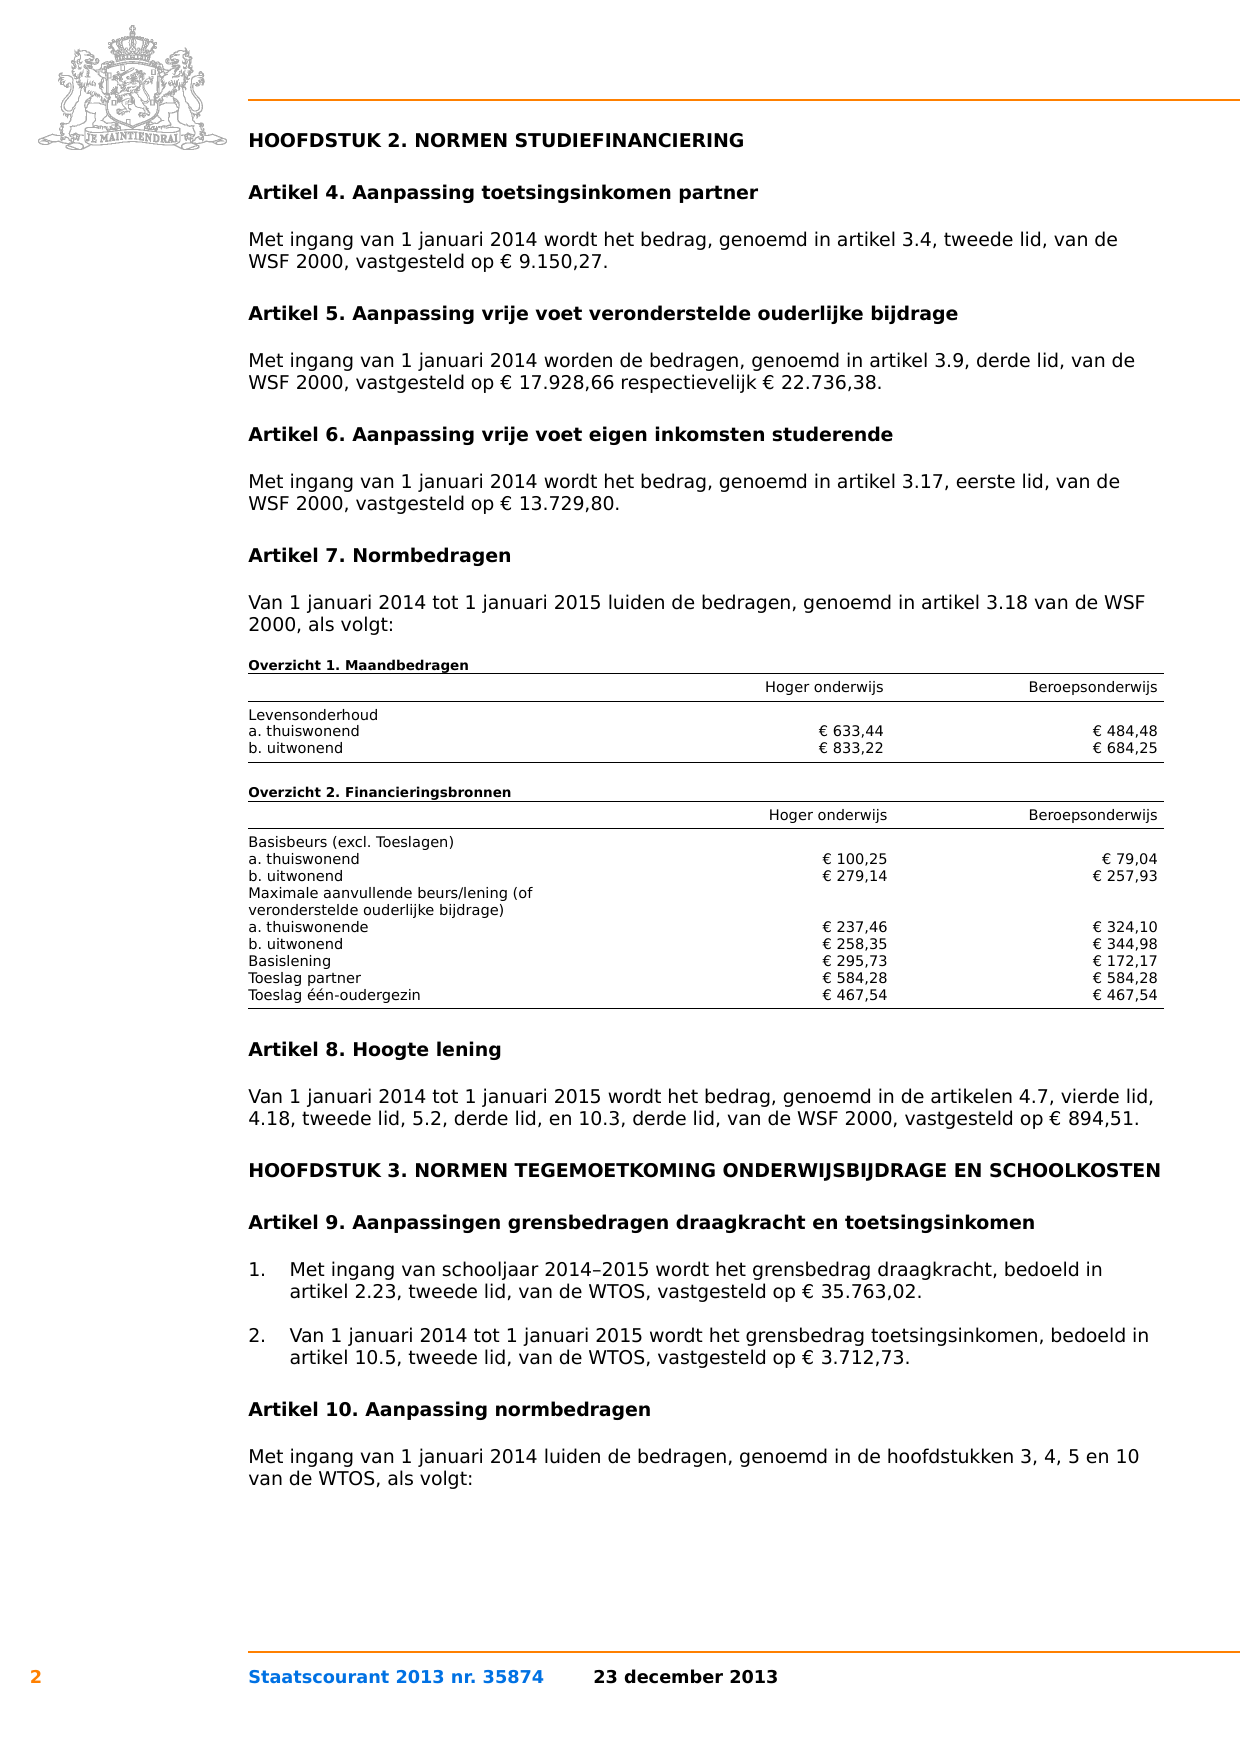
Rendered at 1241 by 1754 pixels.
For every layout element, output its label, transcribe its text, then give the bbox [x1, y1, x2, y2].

table_cell € 172,17 [893, 953, 1163, 969]
table_cell [248, 802, 625, 828]
subtitle HOOFDSTUK 3. NORMEN TEGEMOETKOMING ONDERWIJSBIJDRAGE EN SCHOOLKOSTEN [248, 1160, 1163, 1182]
text Met ingang van 1 januari 2014 worden de bedragen, genoemd in artikel 3.9, derde lid, van de WSF 2000, vastgesteld op € 17.928,66 respectievelijk € 22.736,38. [248, 350, 1163, 394]
table_cell € 257,93 [893, 868, 1163, 885]
subtitle Artikel 6. Aanpassing vrije voet eigen inkomsten studerende [248, 424, 1163, 446]
table_cell Basislening [248, 953, 625, 969]
table_cell Maximale aanvullende beurs/lening (of veronderstelde ouderlijke bijdrage) [248, 885, 625, 919]
table_cell € 295,73 [625, 953, 893, 969]
subtitle HOOFDSTUK 2. NORMEN STUDIEFINANCIERING [248, 130, 1163, 152]
table_cell € 258,35 [625, 936, 893, 953]
text Met ingang van 1 januari 2014 luiden de bedragen, genoemd in de hoofdstukken 3, 4, 5 en 10 van de WTOS, als volgt: [248, 1446, 1163, 1490]
table_cell € 100,25 [625, 851, 893, 868]
table_cell Beroepsonderwijs [893, 802, 1163, 828]
table_cell € 237,46 [625, 919, 893, 936]
table_cell b. uitwonend [248, 868, 625, 885]
subtitle Artikel 8. Hoogte lening [248, 1039, 1163, 1061]
table_cell € 584,28 [625, 970, 893, 987]
table_cell € 79,04 [893, 851, 1163, 868]
table_cell [893, 885, 1163, 919]
text Met ingang van 1 januari 2014 wordt het bedrag, genoemd in artikel 3.17, eerste lid, van de WSF 2000, vastgesteld op € 13.729,80. [248, 471, 1163, 515]
table_cell Toeslag partner [248, 970, 625, 987]
text Van 1 januari 2014 tot 1 januari 2015 luiden de bedragen, genoemd in artikel 3.18 van de WSF 2000, als volgt: [248, 592, 1163, 636]
picture [38, 25, 227, 150]
table_cell b. uitwonend [248, 936, 625, 953]
table_cell € 484,48 [890, 723, 1163, 740]
table_cell € 633,44 [621, 723, 889, 740]
table_cell € 584,28 [893, 970, 1163, 987]
table_cell Levensonderhoud [248, 702, 621, 723]
table_cell € 467,54 [893, 987, 1163, 1008]
table_cell Basisbeurs (excl. Toeslagen) [248, 829, 625, 851]
subtitle Artikel 10. Aanpassing normbedragen [248, 1399, 1163, 1421]
table_cell € 344,98 [893, 936, 1163, 953]
subtitle Artikel 7. Normbedragen [248, 545, 1163, 567]
table_cell € 324,10 [893, 919, 1163, 936]
table_cell [625, 885, 893, 919]
table_cell Hoger onderwijs [621, 674, 889, 701]
table_cell [625, 829, 893, 851]
text Van 1 januari 2014 tot 1 januari 2015 wordt het bedrag, genoemd in de artikelen 4.7, vierde lid, 4.18, tweede lid, 5.2, derde lid, en 10.3, derde lid, van de WSF 2000, vastgesteld op € 894,51. [248, 1086, 1163, 1130]
table_cell [621, 702, 889, 723]
table_cell Toeslag één-oudergezin [248, 987, 625, 1008]
table_header Overzicht 2. Financieringsbronnen [248, 785, 1163, 801]
table_cell € 279,14 [625, 868, 893, 885]
text 1. Met ingang van schooljaar 2014–2015 wordt het grensbedrag draagkracht, bedoeld in artikel 2.23, tweede lid, van de WTOS, vastgesteld op € 35.763,02. [248, 1259, 1163, 1303]
table_cell Beroepsonderwijs [890, 674, 1163, 701]
subtitle Artikel 4. Aanpassing toetsingsinkomen partner [248, 182, 1163, 204]
table_cell a. thuiswonend [248, 723, 621, 740]
table_header Overzicht 1. Maandbedragen [248, 658, 1163, 673]
subtitle Artikel 9. Aanpassingen grensbedragen draagkracht en toetsingsinkomen [248, 1212, 1163, 1234]
table_cell a. thuiswonend [248, 851, 625, 868]
table_cell € 467,54 [625, 987, 893, 1008]
text Met ingang van 1 januari 2014 wordt het bedrag, genoemd in artikel 3.4, tweede lid, van de WSF 2000, vastgesteld op € 9.150,27. [248, 229, 1163, 273]
text 2. Van 1 januari 2014 tot 1 januari 2015 wordt het grensbedrag toetsingsinkomen, bedoeld in artikel 10.5, tweede lid, van de WTOS, vastgesteld op € 3.712,73. [248, 1325, 1163, 1369]
table_cell [893, 829, 1163, 851]
table_cell € 833,22 [621, 740, 889, 762]
subtitle Artikel 5. Aanpassing vrije voet veronderstelde ouderlijke bijdrage [248, 303, 1163, 325]
table_cell € 684,25 [890, 740, 1163, 762]
table_cell [248, 674, 621, 701]
table_cell b. uitwonend [248, 740, 621, 762]
table_cell [890, 702, 1163, 723]
table_cell a. thuiswonende [248, 919, 625, 936]
table_cell Hoger onderwijs [625, 802, 893, 828]
